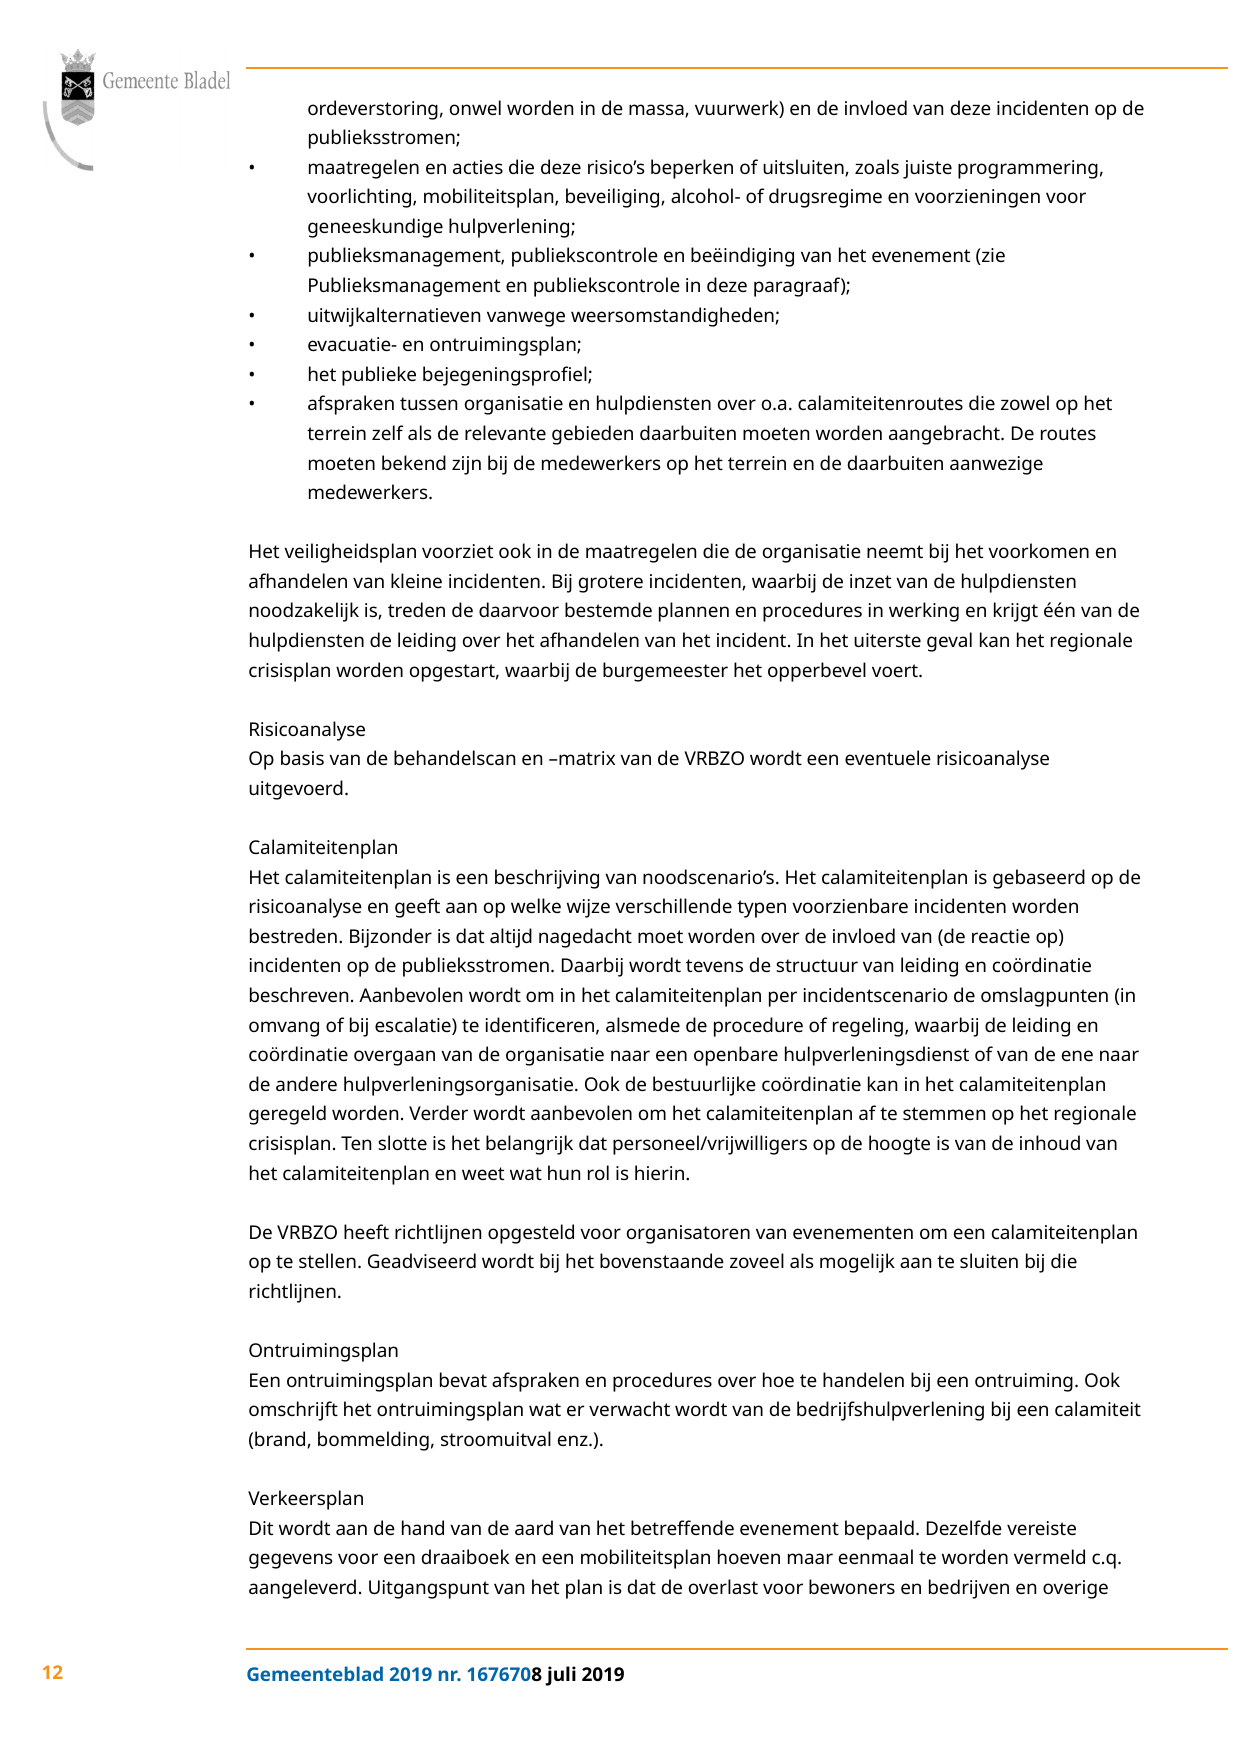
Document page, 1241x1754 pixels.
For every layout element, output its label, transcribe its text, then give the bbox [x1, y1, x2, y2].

picture [41, 47, 231, 172]
list evacuatie- en ontruimingsplan; [248, 331, 1152, 357]
text Een ontruimingsplan bevat afspraken en procedures over hoe te handelen bij een ontruiming. Ook omschrijft het ontruimingsplan wat er verwacht wordt van de bedrijfshulpverlening bij een calamiteit (brand, bommelding, stroomuitval enz.). [248, 1367, 1152, 1452]
text Ontruimingsplan [248, 1337, 1152, 1363]
text Verkeersplan [248, 1485, 1152, 1511]
list uitwijkalternatieven vanwege weersomstandigheden; [248, 302, 1152, 328]
text Risicoanalyse [248, 716, 1152, 742]
list ordeverstoring, onwel worden in de massa, vuurwerk) en de invloed van deze incidenten op de publieksstromen; [248, 95, 1152, 150]
text Het veiligheidsplan voorziet ook in de maatregelen die de organisatie neemt bij het voorkomen en afhandelen van kleine incidenten. Bij grotere incidenten, waarbij de inzet van de hulpdiensten noodzakelijk is, treden de daarvoor bestemde plannen en procedures in werking en krijgt één van de hulpdiensten de leiding over het afhandelen van het incident. In het uiterste geval kan het regionale crisisplan worden opgestart, waarbij de burgemeester het opperbevel voert. [248, 538, 1152, 683]
list maatregelen en acties die deze risico’s beperken of uitsluiten, zoals juiste programmering, voorlichting, mobiliteitsplan, beveiliging, alcohol- of drugsregime en voorzieningen voor geneeskundige hulpverlening; [248, 154, 1152, 239]
text Calamiteitenplan [248, 834, 1152, 860]
text De VRBZO heeft richtlijnen opgesteld voor organisatoren van evenementen om een calamiteitenplan op te stellen. Geadviseerd wordt bij het bovenstaande zoveel als mogelijk aan te sluiten bij die richtlijnen. [248, 1219, 1152, 1304]
list publieksmanagement, publiekscontrole en beëindiging van het evenement (zie Publieksmanagement en publiekscontrole in deze paragraaf); [248, 243, 1152, 298]
list afspraken tussen organisatie en hulpdiensten over o.a. calamiteitenroutes die zowel op het terrein zelf als de relevante gebieden daarbuiten moeten worden aangebracht. De routes moeten bekend zijn bij de medewerkers op het terrein en de daarbuiten aanwezige medewerkers. [248, 391, 1152, 505]
text Het calamiteitenplan is een beschrijving van noodscenario’s. Het calamiteitenplan is gebaseerd op de risicoanalyse en geeft aan op welke wijze verschillende typen voorzienbare incidenten worden bestreden. Bijzonder is dat altijd nagedacht moet worden over de invloed van (de reactie op) incidenten op de publieksstromen. Daarbij wordt tevens de structuur van leiding en coördinatie beschreven. Aanbevolen wordt om in het calamiteitenplan per incidentscenario de omslagpunten (in omvang of bij escalatie) te identificeren, alsmede de procedure of regeling, waarbij de leiding en coördinatie overgaan van de organisatie naar een openbare hulpverleningsdienst of van de ene naar de andere hulpverleningsorganisatie. Ook de bestuurlijke coördinatie kan in het calamiteitenplan geregeld worden. Verder wordt aanbevolen om het calamiteitenplan af te stemmen op het regionale crisisplan. Ten slotte is het belangrijk dat personeel/vrijwilligers op de hoogte is van de inhoud van het calamiteitenplan en weet wat hun rol is hierin. [248, 864, 1152, 1186]
text Dit wordt aan de hand van de aard van het betreffende evenement bepaald. Dezelfde vereiste gegevens voor een draaiboek en een mobiliteitsplan hoeven maar eenmaal te worden vermeld c.q. aangeleverd. Uitgangspunt van het plan is dat de overlast voor bewoners en bedrijven en overige [248, 1515, 1152, 1600]
text Op basis van de behandelscan en –matrix van de VRBZO wordt een eventuele risicoanalyse uitgevoerd. [248, 746, 1152, 801]
list het publieke bejegeningsprofiel; [248, 361, 1152, 387]
